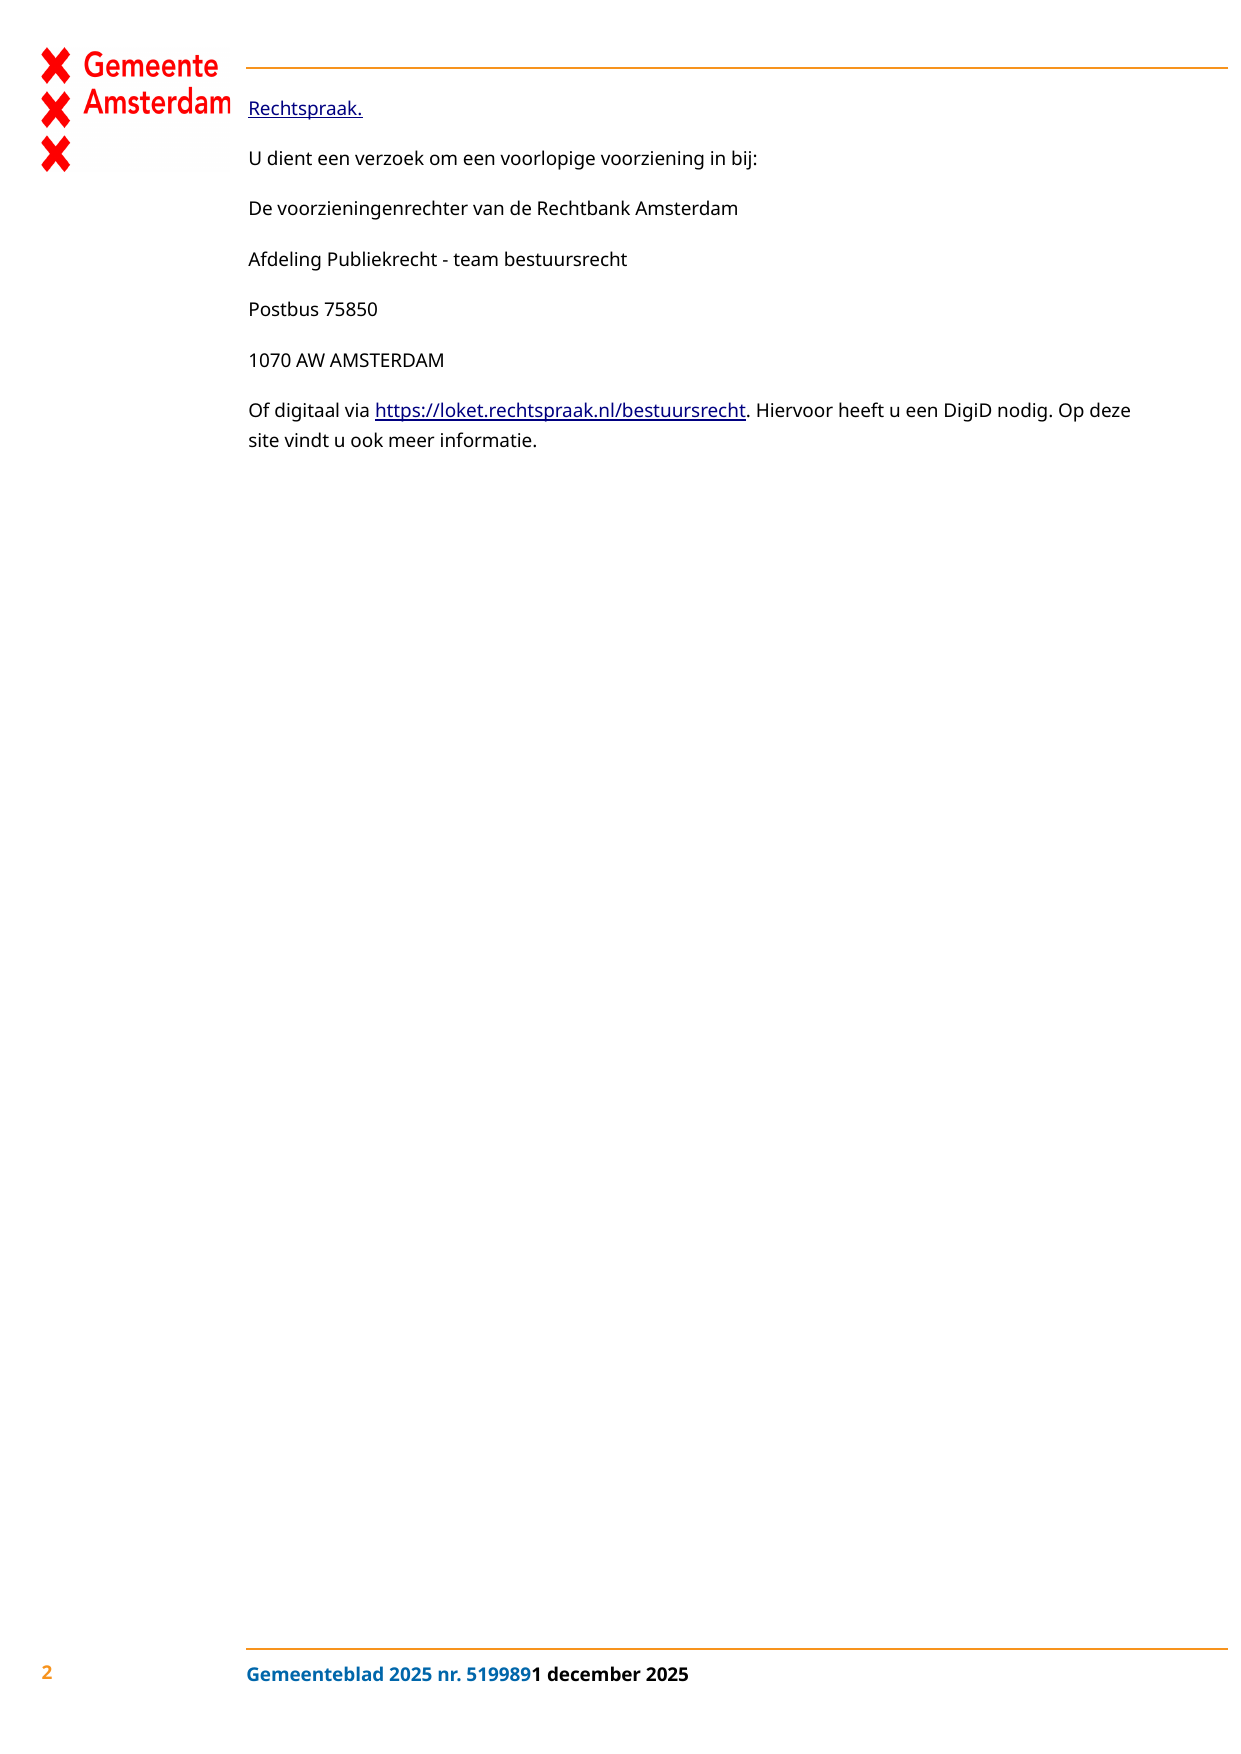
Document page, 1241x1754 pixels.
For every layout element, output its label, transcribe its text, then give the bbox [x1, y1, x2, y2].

picture [41, 47, 231, 172]
text De voorzieningenrechter van de Rechtbank Amsterdam [248, 196, 1152, 221]
text Of digitaal via https://loket.rechtspraak.nl/bestuursrecht. Hiervoor heeft u een DigiD nodig. Op deze site vindt u ook meer informatie. [248, 397, 1152, 453]
text U dient een verzoek om een voorlopige voorziening in bij: [248, 145, 1152, 171]
text Rechtspraak. [248, 95, 1152, 121]
text 1070 AW AMSTERDAM [248, 347, 1152, 373]
text Postbus 75850 [248, 296, 1152, 322]
text Afdeling Publiekrecht - team bestuursrecht [248, 246, 1152, 272]
